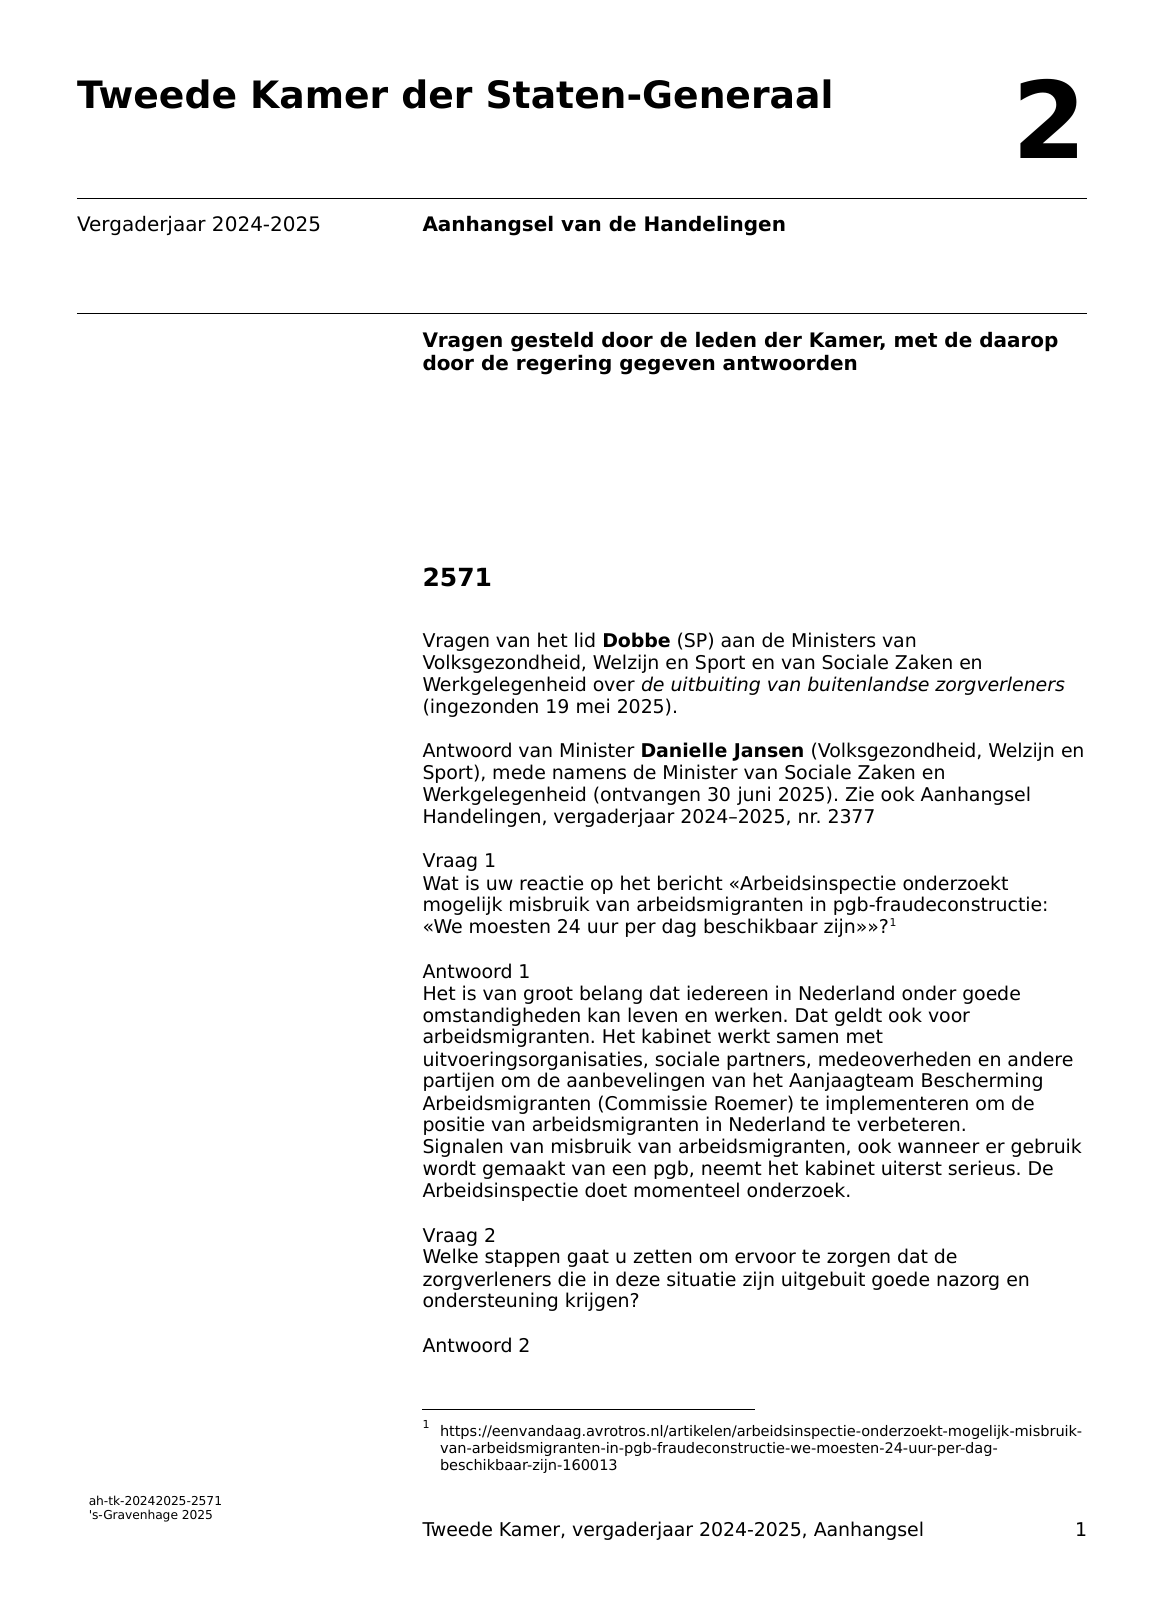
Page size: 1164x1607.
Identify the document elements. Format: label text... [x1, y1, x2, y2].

table_header 2 [886, 59, 1087, 198]
table_cell [77, 314, 422, 375]
text Signalen van misbruik van arbeidsmigranten, ook wanneer er gebruik wordt gemaakt van een pgb, neemt het kabinet uiterst serieus. De Arbeidsinspectie doet momenteel onderzoek. [422, 1136, 1087, 1202]
text Het is van groot belang dat iedereen in Nederland onder goede omstandigheden kan leven en werken. Dat geldt ook voor arbeidsmigranten. Het kabinet werkt samen met uitvoeringsorganisaties, sociale partners, medeoverheden en andere partijen om de aanbevelingen van het Aanjaagteam Bescherming Arbeidsmigranten (Commissie Roemer) te implementeren om de positie van arbeidsmigranten in Nederland te verbeteren. [422, 982, 1087, 1136]
text Vraag 1 [422, 850, 1087, 872]
text Vragen van het lid Dobbe (SP) aan de Ministers van Volksgezondheid, Welzijn en Sport en van Sociale Zaken en Werkgelegenheid over de uitbuiting van buitenlandse zorgverleners (ingezonden 19 mei 2025). [422, 630, 1087, 718]
table_cell Vragen gesteld door de leden der Kamer, met de daarop door de regering gegeven antwoorden [422, 314, 1087, 375]
text https://eenvandaag.avrotros.nl/artikelen/arbeidsinspectie-onderzoekt-mogelijk-misbruik-van-arbeidsmigranten-in-pgb-fraudeconstructie-we-moesten-24-uur-per-dag-beschikbaar-zijn-160013 [422, 1418, 1087, 1474]
table_cell Aanhangsel van de Handelingen [422, 199, 1087, 313]
text 's-Gravenhage 2025 [88, 1508, 323, 1522]
text Antwoord 1 [422, 961, 1087, 982]
text Vraag 2 [422, 1224, 1087, 1246]
text ah-tk-20242025-2571 [88, 1494, 323, 1508]
text Antwoord van Minister Danielle Jansen (Volksgezondheid, Welzijn en Sport), mede namens de Minister van Sociale Zaken en Werkgelegenheid (ontvangen 30 juni 2025). Zie ook Aanhangsel Handelingen, vergaderjaar 2024–2025, nr. 2377 [422, 740, 1087, 828]
text Wat is uw reactie op het bericht «Arbeidsinspectie onderzoekt mogelijk misbruik van arbeidsmigranten in pgb-fraudeconstructie: «We moesten 24 uur per dag beschikbaar zijn»»? [422, 872, 1087, 938]
table_header Tweede Kamer der Staten-Generaal [77, 59, 886, 198]
text 2571 [422, 563, 1087, 592]
text Antwoord 2 [422, 1334, 1087, 1357]
text Welke stappen gaat u zetten om ervoor te zorgen dat de zorgverleners die in deze situatie zijn uitgebuit goede nazorg en ondersteuning krijgen? [422, 1246, 1087, 1312]
table_cell Vergaderjaar 2024-2025 [77, 199, 422, 313]
